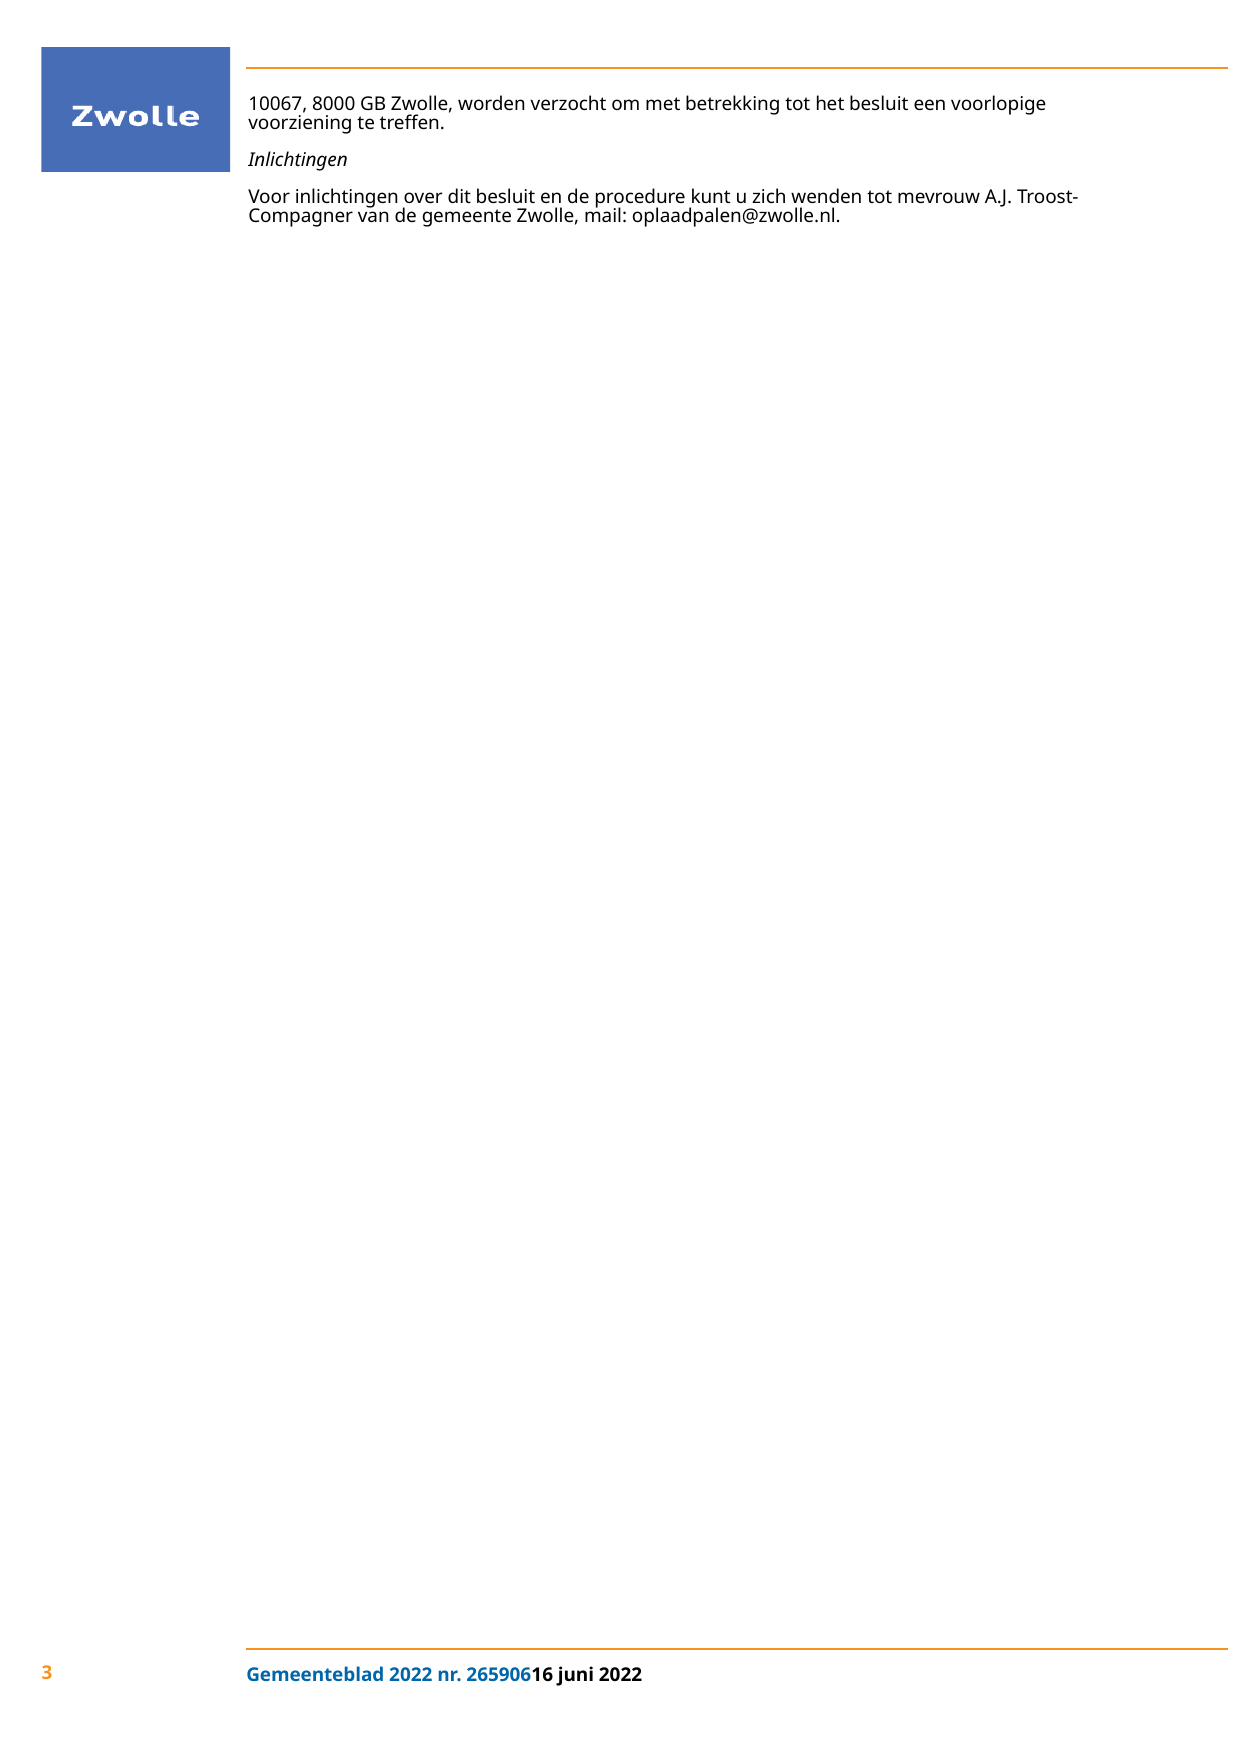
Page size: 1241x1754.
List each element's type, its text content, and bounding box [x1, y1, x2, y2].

picture [41, 47, 231, 172]
text 10067, 8000 GB Zwolle, worden verzocht om met betrekking tot het besluit een voorlopige voorziening te treffen. [248, 95, 1152, 133]
text Voor inlichtingen over dit besluit en de procedure kunt u zich wenden tot mevrouw A.J. Troost-Compagner van de gemeente Zwolle, mail: oplaadpalen@zwolle.nl. [248, 188, 1152, 227]
text Inlichtingen [248, 151, 1152, 170]
